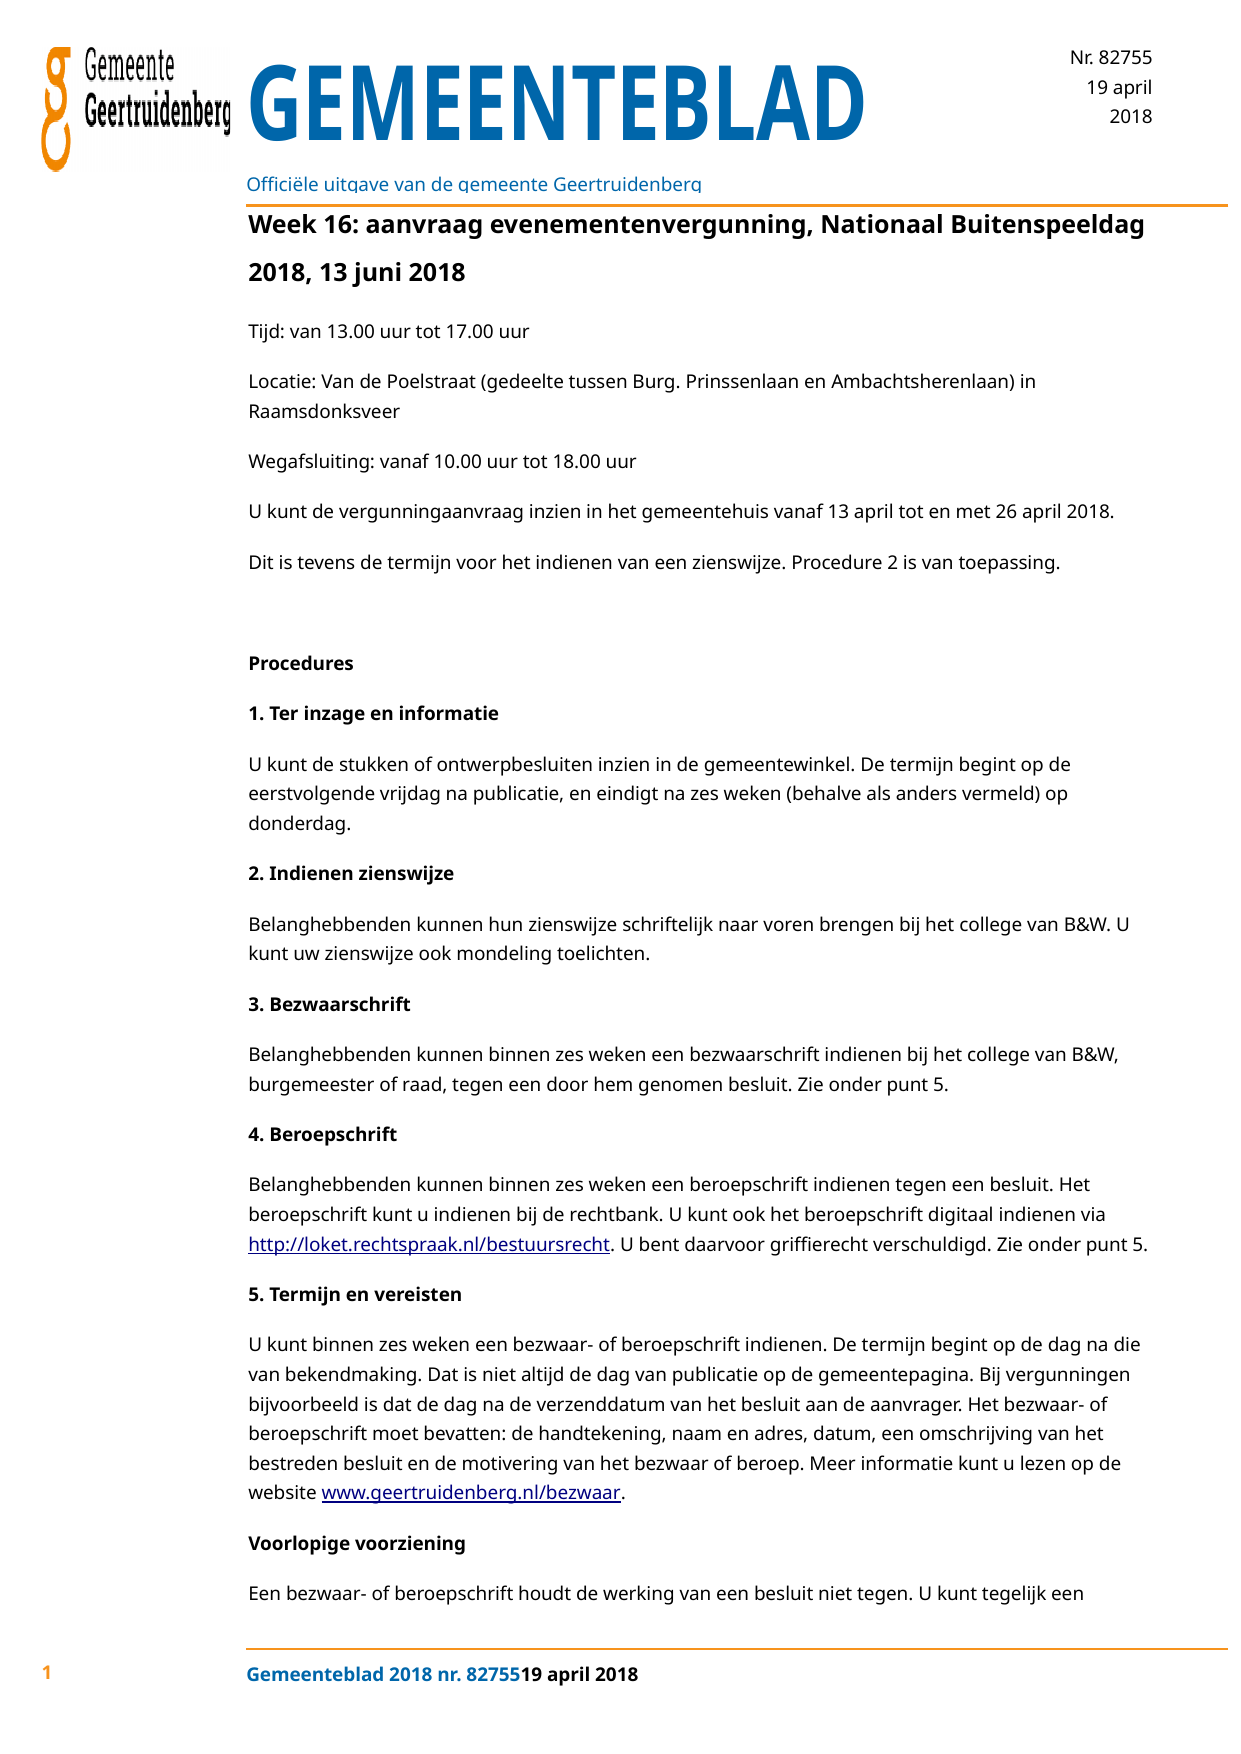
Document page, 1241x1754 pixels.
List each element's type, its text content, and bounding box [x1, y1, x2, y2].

text Belanghebbenden kunnen binnen zes weken een beroepschrift indienen tegen een besluit. Het beroepschrift kunt u indienen bij de rechtbank. U kunt ook het beroepschrift digitaal indienen via http://loket.rechtspraak.nl/bestuursrecht. U bent daarvoor griffierecht verschuldigd. Zie onder punt 5. [248, 1172, 1152, 1257]
text U kunt de stukken of ontwerpbesluiten inzien in de gemeentewinkel. De termijn begint op de eerstvolgende vrijdag na publicatie, en eindigt na zes weken (behalve als anders vermeld) op donderdag. [248, 751, 1152, 836]
text Week 16: aanvraag evenementenvergunning, Nationaal Buitenspeeldag 2018, 13 juni 2018 [248, 207, 1152, 288]
text Dit is tevens de termijn voor het indienen van een zienswijze. Procedure 2 is van toepassing. [248, 549, 1152, 575]
text Belanghebbenden kunnen hun zienswijze schriftelijk naar voren brengen bij het college van B&W. U kunt uw zienswijze ook mondeling toelichten. [248, 911, 1152, 966]
text Tijd: van 13.00 uur tot 17.00 uur [248, 318, 1152, 344]
picture [41, 47, 231, 172]
text U kunt binnen zes weken een bezwaar- of beroepschrift indienen. De termijn begint op de dag na die van bekendmaking. Dat is niet altijd de dag van publicatie op de gemeentepagina. Bij vergunningen bijvoorbeeld is dat de dag na de verzenddatum van het besluit aan de aanvrager. Het bezwaar- of beroepschrift moet bevatten: de handtekening, naam en adres, datum, een omschrijving van het bestreden besluit en de motivering van het bezwaar of beroep. Meer informatie kunt u lezen op de website www.geertruidenberg.nl/bezwaar. [248, 1332, 1152, 1505]
text Een bezwaar- of beroepschrift houdt de werking van een besluit niet tegen. U kunt tegelijk een [248, 1580, 1152, 1606]
text 2. Indienen zienswijze [248, 860, 1152, 886]
text Wegafsluiting: vanaf 10.00 uur tot 18.00 uur [248, 448, 1152, 474]
text Procedures [248, 650, 1152, 676]
text 3. Bezwaarschrift [248, 991, 1152, 1017]
text 5. Termijn en vereisten [248, 1281, 1152, 1307]
text U kunt de vergunningaanvraag inzien in het gemeentehuis vanaf 13 april tot en met 26 april 2018. [248, 499, 1152, 524]
text Belanghebbenden kunnen binnen zes weken een bezwaarschrift indienen bij het college van B&W, burgemeester of raad, tegen een door hem genomen besluit. Zie onder punt 5. [248, 1041, 1152, 1097]
text 4. Beroepschrift [248, 1121, 1152, 1147]
text 1. Ter inzage en informatie [248, 700, 1152, 726]
text Voorlopige voorziening [248, 1530, 1152, 1556]
text Locatie: Van de Poelstraat (gedeelte tussen Burg. Prinssenlaan en Ambachtsherenlaan) in Raamsdonksveer [248, 368, 1152, 424]
